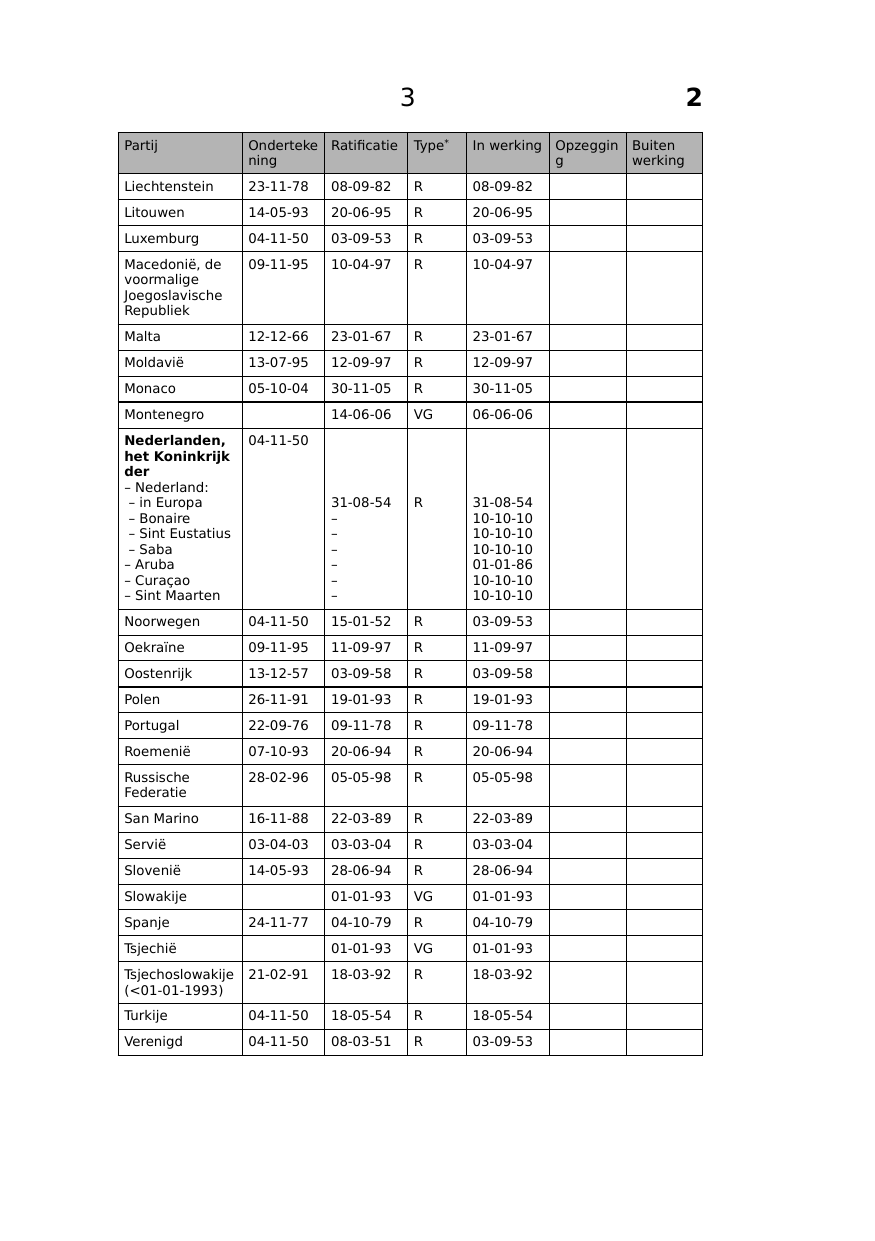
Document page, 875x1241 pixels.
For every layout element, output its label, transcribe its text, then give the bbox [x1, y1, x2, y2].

table_cell [550, 429, 626, 480]
table_cell Litouwen [119, 200, 242, 225]
table_cell 01-01-93 [467, 885, 549, 909]
table_cell [550, 557, 626, 573]
table_cell 05-05-98 [325, 765, 407, 806]
table_cell R [408, 910, 466, 935]
table_cell 30-11-05 [325, 377, 407, 401]
table_cell [550, 351, 626, 376]
table_cell 10-10-10 [467, 542, 549, 557]
table_cell R [408, 495, 466, 511]
table_cell 12-09-97 [325, 351, 407, 376]
table_cell 28-06-94 [467, 859, 549, 883]
table_cell 03-09-53 [325, 226, 407, 251]
table_cell [408, 480, 466, 495]
table_cell 01-01-93 [325, 885, 407, 909]
table_cell – Aruba [119, 557, 242, 573]
table_cell Servië [119, 833, 242, 857]
table_cell 10-10-10 [467, 526, 549, 542]
table_cell [243, 526, 324, 542]
table_cell [627, 325, 702, 349]
table_cell R [408, 226, 466, 251]
table_cell 09-11-95 [243, 636, 324, 660]
table_cell [550, 325, 626, 349]
table_cell [550, 1030, 626, 1054]
table_cell 30-11-05 [467, 377, 549, 401]
table_cell [550, 807, 626, 832]
table_cell [627, 610, 702, 634]
table_header Buiten werking [627, 133, 702, 173]
table_cell Oostenrijk [119, 661, 242, 686]
table_cell Spanje [119, 910, 242, 935]
table_cell [627, 739, 702, 764]
table_cell 01-01-93 [467, 936, 549, 961]
table_cell [627, 403, 702, 427]
table_cell 05-10-04 [243, 377, 324, 401]
table_cell 04-11-50 [243, 1030, 324, 1054]
table_cell 18-05-54 [467, 1004, 549, 1029]
table_cell [550, 377, 626, 401]
table_cell [627, 885, 702, 909]
table_cell [627, 511, 702, 526]
table_cell [550, 936, 626, 961]
table_cell [408, 557, 466, 573]
table_cell Nederlanden, het Koninkrijk der [119, 429, 242, 480]
table_cell 13-12-57 [243, 661, 324, 686]
table_cell [627, 833, 702, 857]
table_cell 11-09-97 [325, 636, 407, 660]
table_cell 09-11-78 [325, 713, 407, 738]
table_cell – Sint Eustatius [119, 526, 242, 542]
table_cell 31-08-54 [325, 495, 407, 511]
table_cell Roemenië [119, 739, 242, 764]
table_cell Russische Federatie [119, 765, 242, 806]
table_cell 10-10-10 [467, 588, 549, 608]
table_cell San Marino [119, 807, 242, 832]
table_cell – [325, 557, 407, 573]
table_cell [550, 495, 626, 511]
table_cell 11-09-97 [467, 636, 549, 660]
table_cell 08-09-82 [325, 174, 407, 199]
table_cell [627, 252, 702, 324]
table_cell 28-02-96 [243, 765, 324, 806]
table_cell [627, 174, 702, 199]
table_cell 18-03-92 [325, 962, 407, 1003]
table_cell [243, 573, 324, 588]
table_cell – Nederland: [119, 480, 242, 495]
table_cell R [408, 859, 466, 883]
table_cell [408, 429, 466, 480]
table_header Partij [119, 133, 242, 173]
table_cell [243, 588, 324, 608]
table_cell R [408, 765, 466, 806]
table_cell Luxemburg [119, 226, 242, 251]
table_cell 15-01-52 [325, 610, 407, 634]
table_cell Tsjechië [119, 936, 242, 961]
table_cell [627, 200, 702, 225]
table_cell R [408, 325, 466, 349]
table_cell Tsjechoslowakije (<01-01-1993) [119, 962, 242, 1003]
table_cell 23-11-78 [243, 174, 324, 199]
table_cell 01-01-93 [325, 936, 407, 961]
table_cell [243, 511, 324, 526]
table_cell [627, 713, 702, 738]
table_header Ondertekening [243, 133, 324, 173]
table_cell [550, 833, 626, 857]
table_cell 03-09-53 [467, 226, 549, 251]
table_cell R [408, 200, 466, 225]
table_cell 09-11-78 [467, 713, 549, 738]
table_cell 05-05-98 [467, 765, 549, 806]
table_cell VG [408, 885, 466, 909]
table_cell [467, 429, 549, 480]
table_cell 09-11-95 [243, 252, 324, 324]
table_cell [408, 588, 466, 608]
table_cell [627, 377, 702, 401]
table_header Ratificatie [325, 133, 407, 173]
table_cell 07-10-93 [243, 739, 324, 764]
table_cell [243, 936, 324, 961]
table_cell 22-03-89 [467, 807, 549, 832]
table_cell [627, 495, 702, 511]
table_cell [550, 511, 626, 526]
table_cell [550, 636, 626, 660]
table_cell 12-12-66 [243, 325, 324, 349]
table_cell Portugal [119, 713, 242, 738]
table_cell 23-01-67 [467, 325, 549, 349]
table_cell [550, 859, 626, 883]
table_cell Malta [119, 325, 242, 349]
table_cell [550, 403, 626, 427]
table_cell R [408, 1030, 466, 1054]
table_cell [627, 573, 702, 588]
table_cell [627, 807, 702, 832]
table_cell R [408, 174, 466, 199]
table_cell 23-01-67 [325, 325, 407, 349]
table_cell – Bonaire [119, 511, 242, 526]
table_cell [627, 1030, 702, 1054]
table_cell [550, 588, 626, 608]
table_cell 13-07-95 [243, 351, 324, 376]
table_cell [550, 252, 626, 324]
table_cell 20-06-94 [325, 739, 407, 764]
table_cell – Sint Maarten [119, 588, 242, 608]
table_cell [243, 885, 324, 909]
table_cell [627, 859, 702, 883]
table_cell Moldavië [119, 351, 242, 376]
table_header Opzegging [550, 133, 626, 173]
table_cell – [325, 542, 407, 557]
table_cell R [408, 661, 466, 686]
table_cell [627, 351, 702, 376]
table_cell [627, 542, 702, 557]
table_cell Verenigd [119, 1030, 242, 1054]
table_cell [627, 962, 702, 1003]
table_cell – [325, 588, 407, 608]
table_cell R [408, 833, 466, 857]
table_cell 20-06-95 [467, 200, 549, 225]
table_cell 03-03-04 [325, 833, 407, 857]
table_cell Montenegro [119, 403, 242, 427]
table_cell 08-09-82 [467, 174, 549, 199]
table_cell [550, 226, 626, 251]
table_cell [325, 429, 407, 480]
table_cell [243, 542, 324, 557]
table_cell [243, 480, 324, 495]
table_cell [627, 636, 702, 660]
table_cell 01-01-86 [467, 557, 549, 573]
table_cell [627, 765, 702, 806]
table_cell [325, 480, 407, 495]
table_cell [627, 936, 702, 961]
table_cell [550, 542, 626, 557]
table_cell 12-09-97 [467, 351, 549, 376]
table_cell – [325, 573, 407, 588]
table_cell [550, 526, 626, 542]
table_cell R [408, 713, 466, 738]
table_cell R [408, 610, 466, 634]
table_cell 04-11-50 [243, 1004, 324, 1029]
table_cell [627, 910, 702, 935]
table_cell – [325, 526, 407, 542]
table_cell – [325, 511, 407, 526]
table_cell [550, 200, 626, 225]
table_cell R [408, 636, 466, 660]
table_cell Liechtenstein [119, 174, 242, 199]
table_cell [550, 962, 626, 1003]
table_cell [550, 885, 626, 909]
table_cell [627, 688, 702, 712]
table_cell 22-03-89 [325, 807, 407, 832]
table_cell R [408, 962, 466, 1003]
table_cell [243, 403, 324, 427]
table_cell [550, 910, 626, 935]
table_cell [467, 480, 549, 495]
table_cell 14-05-93 [243, 859, 324, 883]
table_cell Turkije [119, 1004, 242, 1029]
table_cell 10-10-10 [467, 511, 549, 526]
table_cell R [408, 688, 466, 712]
table_cell [627, 226, 702, 251]
table_cell [408, 511, 466, 526]
table_cell [550, 610, 626, 634]
table_cell 04-11-50 [243, 429, 324, 480]
table_cell 19-01-93 [467, 688, 549, 712]
table_cell [550, 688, 626, 712]
table_cell [627, 526, 702, 542]
table_cell R [408, 351, 466, 376]
table_cell [550, 480, 626, 495]
table_cell [550, 174, 626, 199]
table_cell – Saba [119, 542, 242, 557]
table_cell 28-06-94 [325, 859, 407, 883]
table_cell R [408, 377, 466, 401]
table_header Type* [408, 133, 466, 173]
table_cell 20-06-95 [325, 200, 407, 225]
table_cell Slowakije [119, 885, 242, 909]
table_cell 03-09-58 [467, 661, 549, 686]
table_cell R [408, 1004, 466, 1029]
table_cell 19-01-93 [325, 688, 407, 712]
table_cell 20-06-94 [467, 739, 549, 764]
table_cell [550, 661, 626, 686]
table_cell [627, 480, 702, 495]
table_cell [550, 739, 626, 764]
table_cell 03-03-04 [467, 833, 549, 857]
table_cell VG [408, 403, 466, 427]
table_cell [408, 542, 466, 557]
table_cell 04-10-79 [467, 910, 549, 935]
table_cell Slovenië [119, 859, 242, 883]
table_cell Oekraïne [119, 636, 242, 660]
table_cell 24-11-77 [243, 910, 324, 935]
table_cell 14-06-06 [325, 403, 407, 427]
table_cell [627, 1004, 702, 1029]
table_cell [243, 495, 324, 511]
table_cell 03-04-03 [243, 833, 324, 857]
table_cell [408, 526, 466, 542]
table_cell [627, 429, 702, 480]
table_cell 03-09-58 [325, 661, 407, 686]
table_cell Polen [119, 688, 242, 712]
table_cell [627, 557, 702, 573]
table_cell 16-11-88 [243, 807, 324, 832]
table_cell Noorwegen [119, 610, 242, 634]
table_cell – in Europa [119, 495, 242, 511]
table_cell [550, 713, 626, 738]
table_cell [550, 1004, 626, 1029]
table_cell R [408, 739, 466, 764]
table_cell 22-09-76 [243, 713, 324, 738]
table_cell 04-11-50 [243, 610, 324, 634]
table_cell 04-10-79 [325, 910, 407, 935]
table_cell R [408, 807, 466, 832]
table_cell 04-11-50 [243, 226, 324, 251]
table_cell 18-03-92 [467, 962, 549, 1003]
table_cell 06-06-06 [467, 403, 549, 427]
table_cell Monaco [119, 377, 242, 401]
table_cell [627, 588, 702, 608]
table_cell Macedonië, de voormalige Joegoslavische Republiek [119, 252, 242, 324]
table_header In werking [467, 133, 549, 173]
table_cell 31-08-54 [467, 495, 549, 511]
table_cell 26-11-91 [243, 688, 324, 712]
table_cell 08-03-51 [325, 1030, 407, 1054]
table_cell R [408, 252, 466, 324]
table_cell [550, 765, 626, 806]
table_cell 10-04-97 [467, 252, 549, 324]
table_cell [243, 557, 324, 573]
table_cell [550, 573, 626, 588]
table_cell 10-10-10 [467, 573, 549, 588]
table_cell [627, 661, 702, 686]
table_cell 03-09-53 [467, 1030, 549, 1054]
table_cell 03-09-53 [467, 610, 549, 634]
table_cell 21-02-91 [243, 962, 324, 1003]
table_cell 14-05-93 [243, 200, 324, 225]
table_cell VG [408, 936, 466, 961]
table_cell 10-04-97 [325, 252, 407, 324]
table_cell 18-05-54 [325, 1004, 407, 1029]
table_cell [408, 573, 466, 588]
table_cell – Curaçao [119, 573, 242, 588]
